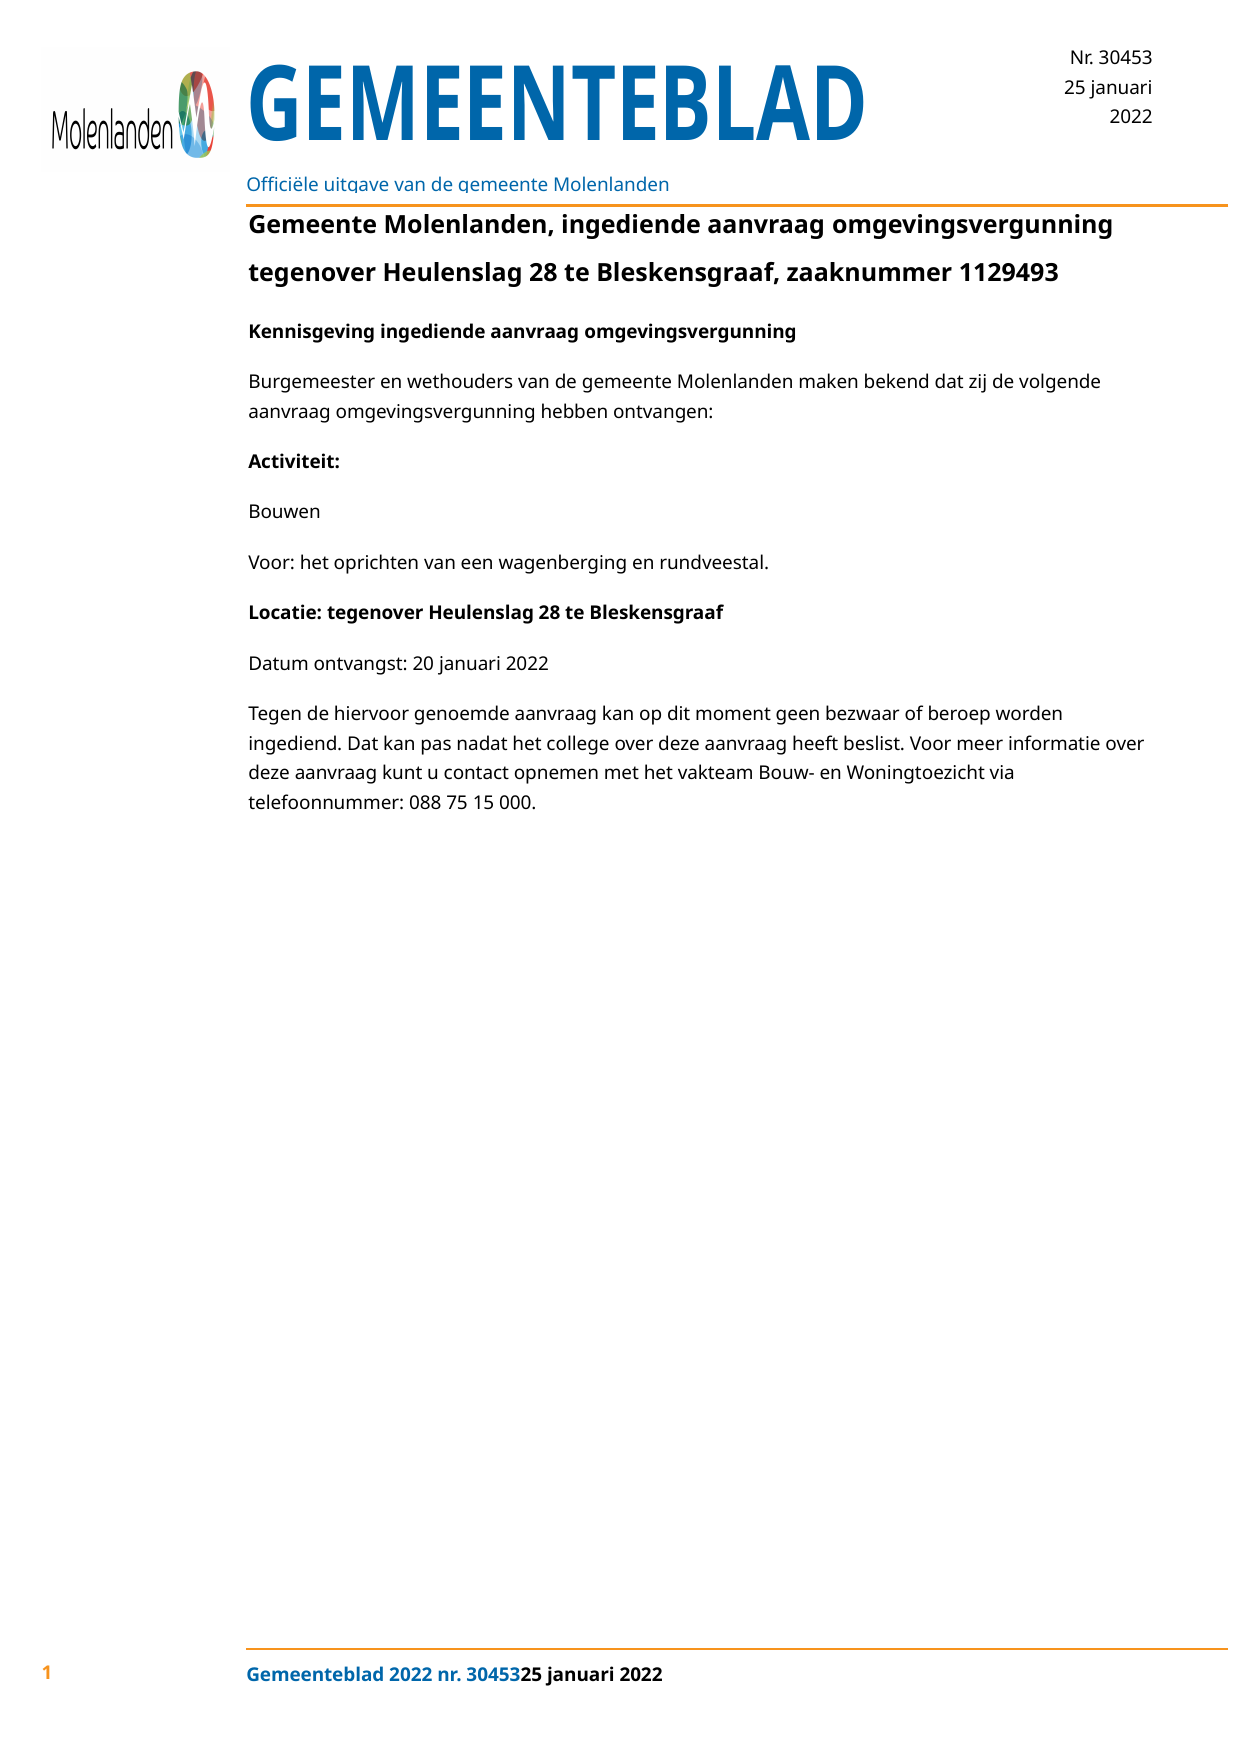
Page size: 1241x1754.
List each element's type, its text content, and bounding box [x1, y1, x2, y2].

text Datum ontvangst: 20 januari 2022 [248, 650, 1152, 676]
text Burgemeester en wethouders van de gemeente Molenlanden maken bekend dat zij de volgende aanvraag omgevingsvergunning hebben ontvangen: [248, 368, 1152, 424]
text Kennisgeving ingediende aanvraag omgevingsvergunning [248, 318, 1152, 344]
text Voor: het oprichten van een wagenberging en rundveestal. [248, 549, 1152, 575]
text Tegen de hiervoor genoemde aanvraag kan op dit moment geen bezwaar of beroep worden ingediend. Dat kan pas nadat het college over deze aanvraag heeft beslist. Voor meer informatie over deze aanvraag kunt u contact opnemen met het vakteam Bouw- en Woningtoezicht via telefoonnummer: 088 75 15 000. [248, 700, 1152, 815]
text Locatie: tegenover Heulenslag 28 te Bleskensgraaf [248, 599, 1152, 625]
text Gemeente Molenlanden, ingediende aanvraag omgevingsvergunning tegenover Heulenslag 28 te Bleskensgraaf, zaaknummer 1129493 [248, 207, 1152, 288]
text Activiteit: [248, 448, 1152, 474]
text Bouwen [248, 499, 1152, 524]
picture [41, 47, 231, 172]
